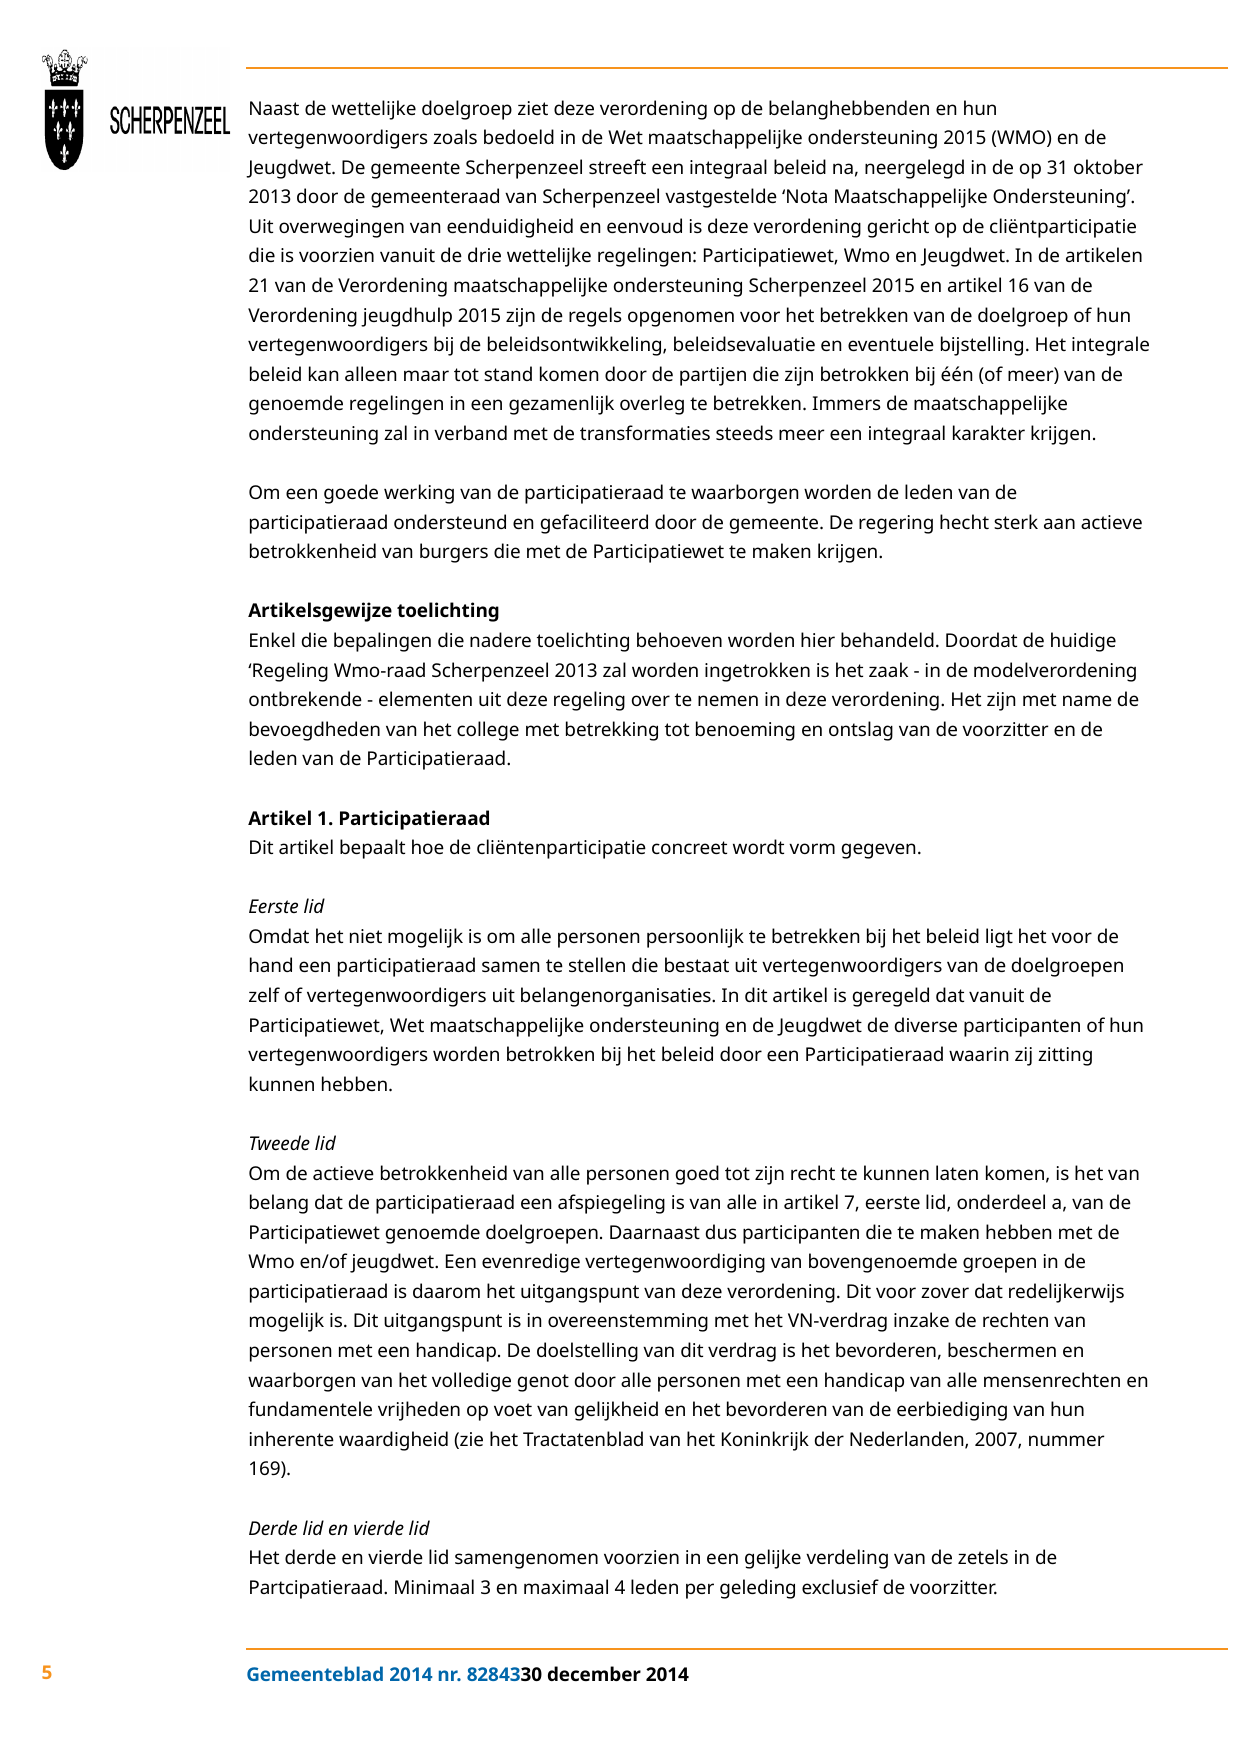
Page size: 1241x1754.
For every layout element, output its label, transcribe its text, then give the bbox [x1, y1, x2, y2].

picture [41, 47, 231, 172]
text Artikelsgewijze toelichting [248, 598, 1152, 623]
text Omdat het niet mogelijk is om alle personen persoonlijk te betrekken bij het beleid ligt het voor de hand een participatieraad samen te stellen die bestaat uit vertegenwoordigers van de doelgroepen zelf of vertegenwoordigers uit belangenorganisaties. In dit artikel is geregeld dat vanuit de Participatiewet, Wet maatschappelijke ondersteuning en de Jeugdwet de diverse participanten of hun vertegenwoordigers worden betrokken bij het beleid door een Participatieraad waarin zij zitting kunnen hebben. [248, 923, 1152, 1097]
text Om een goede werking van de participatieraad te waarborgen worden de leden van de participatieraad ondersteund en gefaciliteerd door de gemeente. De regering hecht sterk aan actieve betrokkenheid van burgers die met de Participatiewet te maken krijgen. [248, 479, 1152, 564]
text Derde lid en vierde lid [248, 1515, 1152, 1541]
text Tweede lid [248, 1130, 1152, 1156]
text Om de actieve betrokkenheid van alle personen goed tot zijn recht te kunnen laten komen, is het van belang dat de participatieraad een afspiegeling is van alle in artikel 7, eerste lid, onderdeel a, van de Participatiewet genoemde doelgroepen. Daarnaast dus participanten die te maken hebben met de Wmo en/of jeugdwet. Een evenredige vertegenwoordiging van bovengenoemde groepen in de participatieraad is daarom het uitgangspunt van deze verordening. Dit voor zover dat redelijkerwijs mogelijk is. Dit uitgangspunt is in overeenstemming met het VN-verdrag inzake de rechten van personen met een handicap. De doelstelling van dit verdrag is het bevorderen, beschermen en waarborgen van het volledige genot door alle personen met een handicap van alle mensenrechten en fundamentele vrijheden op voet van gelijkheid en het bevorderen van de eerbiediging van hun inherente waardigheid (zie het Tractatenblad van het Koninkrijk der Nederlanden, 2007, nummer 169). [248, 1160, 1152, 1481]
text Enkel die bepalingen die nadere toelichting behoeven worden hier behandeld. Doordat de huidige ‘Regeling Wmo-raad Scherpenzeel 2013 zal worden ingetrokken is het zaak - in de modelverordening ontbrekende - elementen uit deze regeling over te nemen in deze verordening. Het zijn met name de bevoegdheden van het college met betrekking tot benoeming en ontslag van de voorzitter en de leden van de Participatieraad. [248, 627, 1152, 771]
text Naast de wettelijke doelgroep ziet deze verordening op de belanghebbenden en hun vertegenwoordigers zoals bedoeld in de Wet maatschappelijke ondersteuning 2015 (WMO) en de Jeugdwet. De gemeente Scherpenzeel streeft een integraal beleid na, neergelegd in de op 31 oktober 2013 door de gemeenteraad van Scherpenzeel vastgestelde ‘Nota Maatschappelijke Ondersteuning’. Uit overwegingen van eenduidigheid en eenvoud is deze verordening gericht op de cliëntparticipatie die is voorzien vanuit de drie wettelijke regelingen: Participatiewet, Wmo en Jeugdwet. In de artikelen 21 van de Verordening maatschappelijke ondersteuning Scherpenzeel 2015 en artikel 16 van de Verordening jeugdhulp 2015 zijn de regels opgenomen voor het betrekken van de doelgroep of hun vertegenwoordigers bij de beleidsontwikkeling, beleidsevaluatie en eventuele bijstelling. Het integrale beleid kan alleen maar tot stand komen door de partijen die zijn betrokken bij één (of meer) van de genoemde regelingen in een gezamenlijk overleg te betrekken. Immers de maatschappelijke ondersteuning zal in verband met de transformaties steeds meer een integraal karakter krijgen. [248, 95, 1152, 446]
text Eerste lid [248, 893, 1152, 919]
text Dit artikel bepaalt hoe de cliëntenparticipatie concreet wordt vorm gegeven. [248, 834, 1152, 860]
text Artikel 1. Participatieraad [248, 805, 1152, 831]
text Het derde en vierde lid samengenomen voorzien in een gelijke verdeling van de zetels in de Partcipatieraad. Minimaal 3 en maximaal 4 leden per geleding exclusief de voorzitter. [248, 1544, 1152, 1600]
